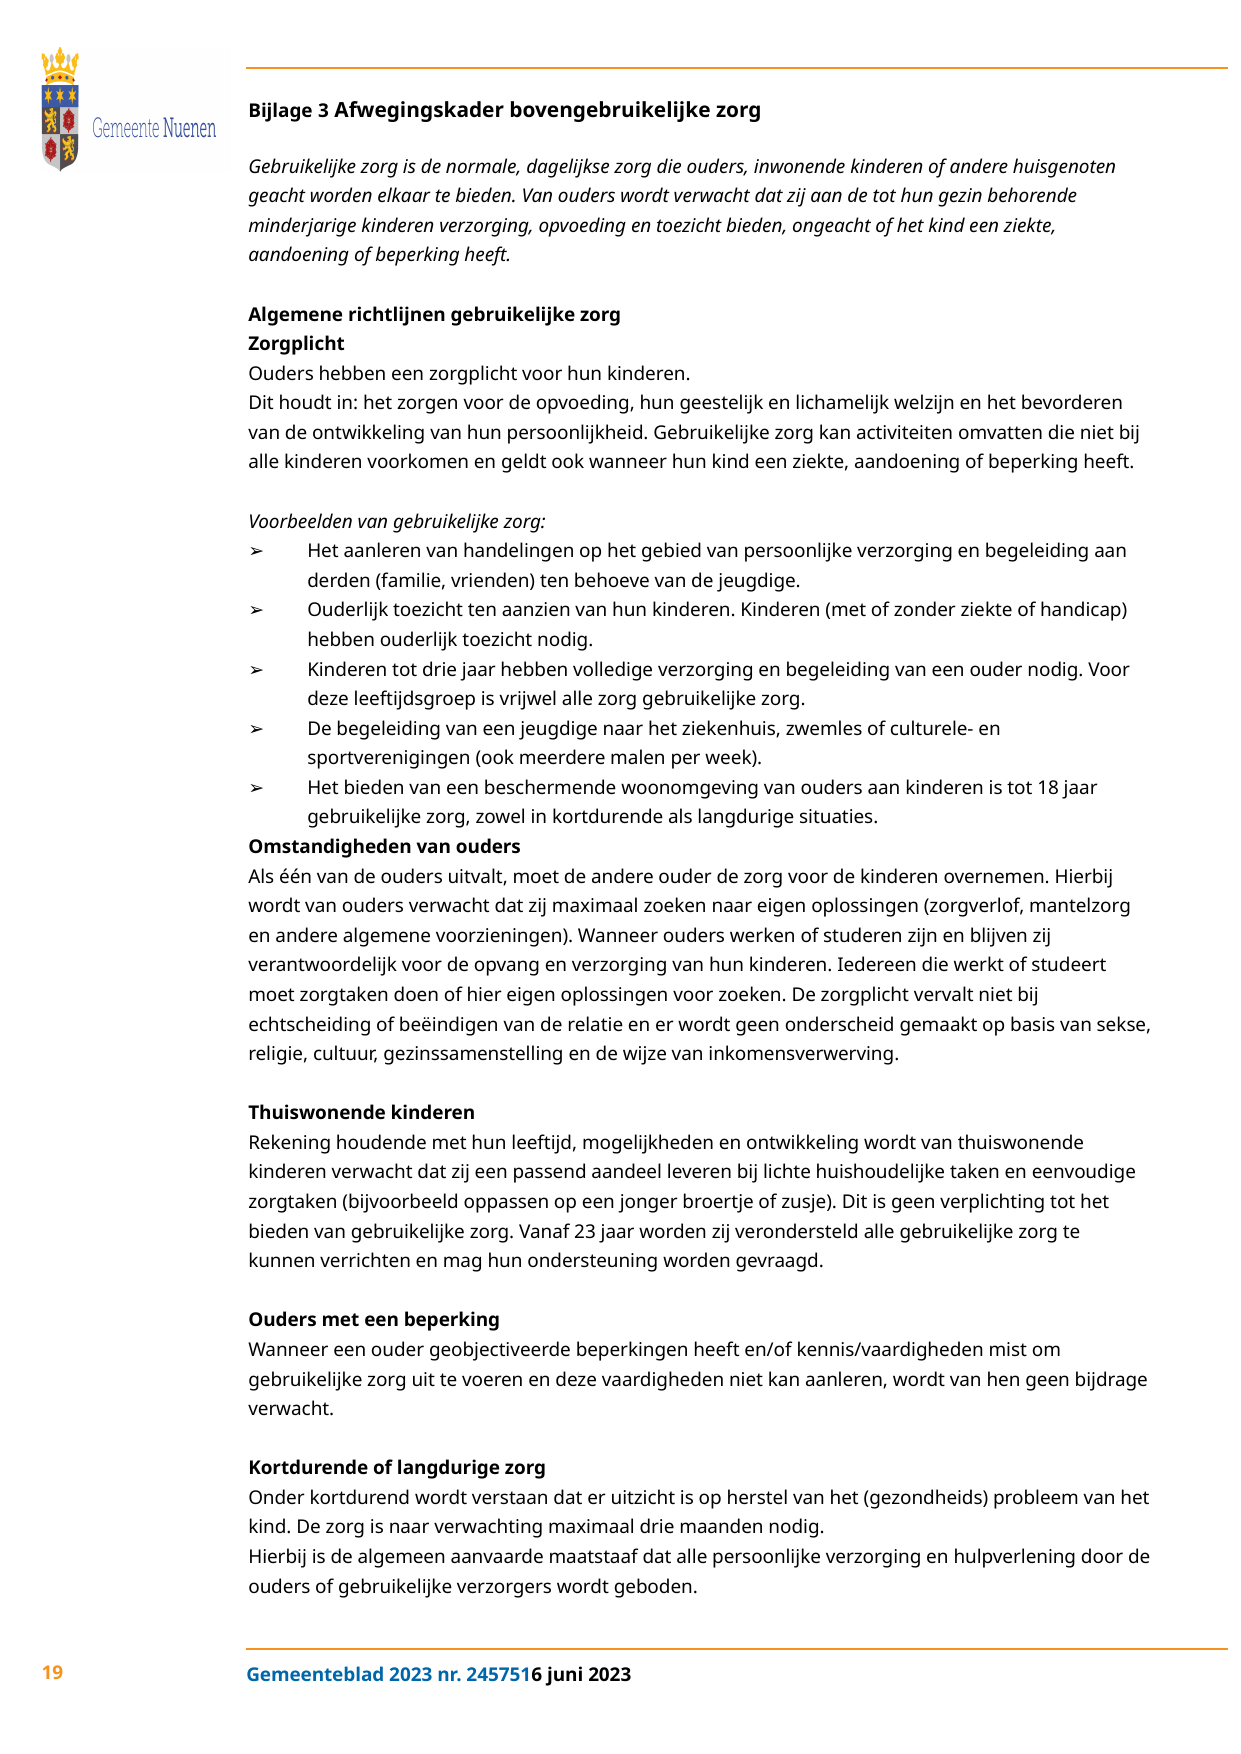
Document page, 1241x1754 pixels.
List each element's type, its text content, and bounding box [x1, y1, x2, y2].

list De begeleiding van een jeugdige naar het ziekenhuis, zwemles of culturele- en sportverenigingen (ook meerdere malen per week). [248, 715, 1152, 770]
list Het bieden van een beschermende woonomgeving van ouders aan kinderen is tot 18 jaar gebruikelijke zorg, zowel in kortdurende als langdurige situaties. [248, 774, 1152, 829]
text Rekening houdende met hun leeftijd, mogelijkheden en ontwikkeling wordt van thuiswonende kinderen verwacht dat zij een passend aandeel leveren bij lichte huishoudelijke taken en eenvoudige zorgtaken (bijvoorbeeld oppassen op een jonger broertje of zusje). Dit is geen verplichting tot het bieden van gebruikelijke zorg. Vanaf 23 jaar worden zij verondersteld alle gebruikelijke zorg te kunnen verrichten en mag hun ondersteuning worden gevraagd. [248, 1129, 1152, 1273]
list Het aanleren van handelingen op het gebied van persoonlijke verzorging en begeleiding aan derden (familie, vrienden) ten behoeve van de jeugdige. [248, 537, 1152, 593]
text Ouders hebben een zorgplicht voor hun kinderen. [248, 360, 1152, 386]
text Ouders met een beperking [248, 1307, 1152, 1332]
text Omstandigheden van ouders [248, 833, 1152, 859]
picture [41, 47, 231, 172]
text Wanneer een ouder geobjectiveerde beperkingen heeft en/of kennis/vaardigheden mist om gebruikelijke zorg uit te voeren en deze vaardigheden niet kan aanleren, wordt van hen geen bijdrage verwacht. [248, 1336, 1152, 1421]
text Onder kortdurend wordt verstaan dat er uitzicht is op herstel van het (gezondheids) probleem van het kind. De zorg is naar verwachting maximaal drie maanden nodig. [248, 1484, 1152, 1539]
text Gebruikelijke zorg is de normale, dagelijkse zorg die ouders, inwonende kinderen of andere huisgenoten geacht worden elkaar te bieden. Van ouders wordt verwacht dat zij aan de tot hun gezin behorende minderjarige kinderen verzorging, opvoeding en toezicht bieden, ongeacht of het kind een ziekte, aandoening of beperking heeft. [248, 153, 1152, 267]
text Als één van de ouders uitvalt, moet de andere ouder de zorg voor de kinderen overnemen. Hierbij wordt van ouders verwacht dat zij maximaal zoeken naar eigen oplossingen (zorgverlof, mantelzorg en andere algemene voorzieningen). Wanneer ouders werken of studeren zijn en blijven zij verantwoordelijk voor de opvang en verzorging van hun kinderen. Iedereen die werkt of studeert moet zorgtaken doen of hier eigen oplossingen voor zoeken. De zorgplicht vervalt niet bij echtscheiding of beëindigen van de relatie en er wordt geen onderscheid gemaakt op basis van sekse, religie, cultuur, gezinssamenstelling en de wijze van inkomensverwerving. [248, 863, 1152, 1066]
text Thuiswonende kinderen [248, 1099, 1152, 1125]
text Dit houdt in: het zorgen voor de opvoeding, hun geestelijk en lichamelijk welzijn en het bevorderen van de ontwikkeling van hun persoonlijkheid. Gebruikelijke zorg kan activiteiten omvatten die niet bij alle kinderen voorkomen en geldt ook wanneer hun kind een ziekte, aandoening of beperking heeft. [248, 389, 1152, 474]
text Algemene richtlijnen gebruikelijke zorg [248, 301, 1152, 327]
list Kinderen tot drie jaar hebben volledige verzorging en begeleiding van een ouder nodig. Voor deze leeftijdsgroep is vrijwel alle zorg gebruikelijke zorg. [248, 656, 1152, 711]
text Voorbeelden van gebruikelijke zorg: [248, 508, 1152, 534]
text Kortdurende of langdurige zorg [248, 1454, 1152, 1480]
list Ouderlijk toezicht ten aanzien van hun kinderen. Kinderen (met of zonder ziekte of handicap) hebben ouderlijk toezicht nodig. [248, 597, 1152, 652]
text Bijlage 3 Afwegingskader bovengebruikelijke zorg [248, 95, 1152, 123]
text Hierbij is de algemeen aanvaarde maatstaaf dat alle persoonlijke verzorging en hulpverlening door de ouders of gebruikelijke verzorgers wordt geboden. [248, 1543, 1152, 1599]
text Zorgplicht [248, 330, 1152, 356]
